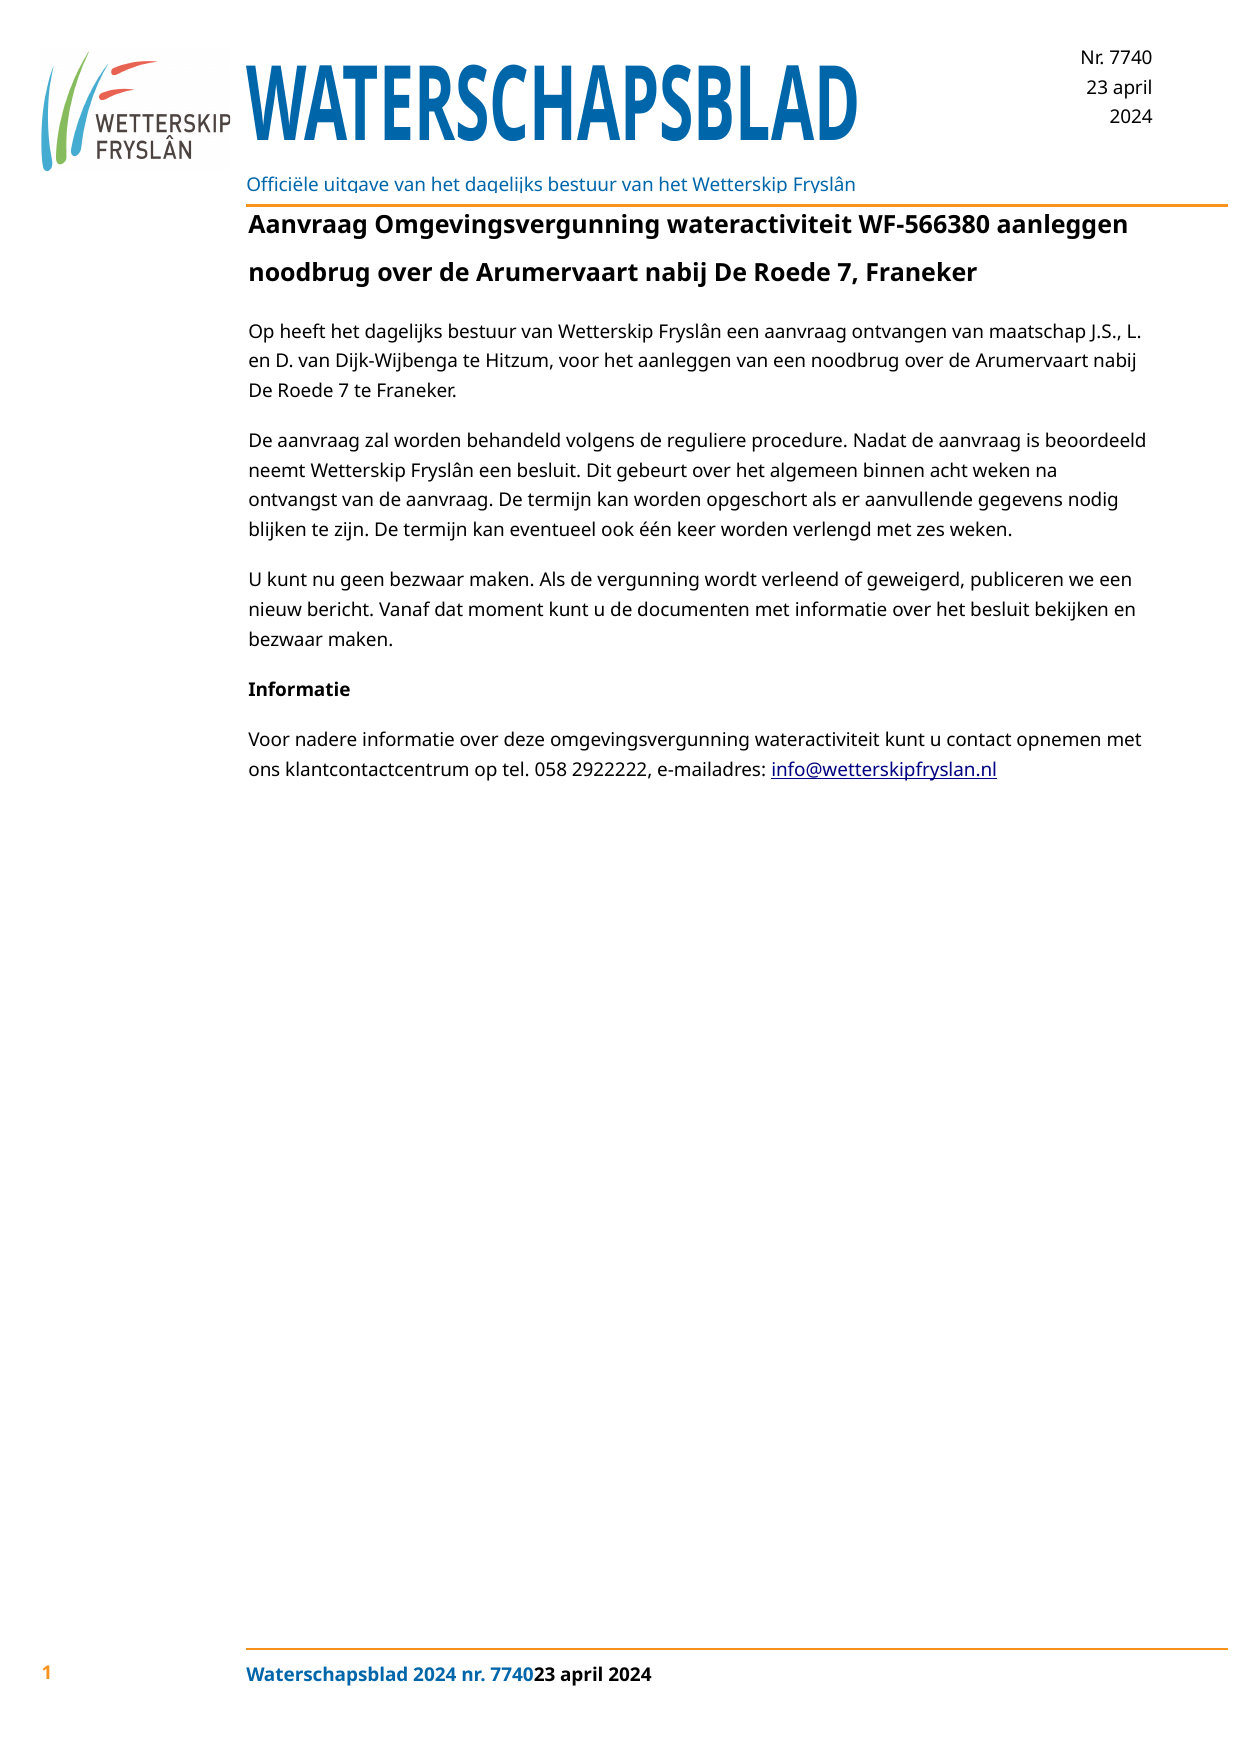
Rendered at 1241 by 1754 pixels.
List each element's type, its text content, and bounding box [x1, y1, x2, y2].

picture [41, 47, 231, 172]
text De aanvraag zal worden behandeld volgens de reguliere procedure. Nadat de aanvraag is beoordeeld neemt Wetterskip Fryslân een besluit. Dit gebeurt over het algemeen binnen acht weken na ontvangst van de aanvraag. De termijn kan worden opgeschort als er aanvullende gegevens nodig blijken te zijn. De termijn kan eventueel ook één keer worden verlengd met zes weken. [248, 427, 1152, 542]
text Informatie [248, 676, 1152, 702]
text Aanvraag Omgevingsvergunning wateractiviteit WF-566380 aanleggen noodbrug over de Arumervaart nabij De Roede 7, Franeker [248, 207, 1152, 288]
text U kunt nu geen bezwaar maken. Als de vergunning wordt verleend of geweigerd, publiceren we een nieuw bericht. Vanaf dat moment kunt u de documenten met informatie over het besluit bekijken en bezwaar maken. [248, 567, 1152, 652]
text Op heeft het dagelijks bestuur van Wetterskip Fryslân een aanvraag ontvangen van maatschap J.S., L. en D. van Dijk-Wijbenga te Hitzum, voor het aanleggen van een noodbrug over de Arumervaart nabij De Roede 7 te Franeker. [248, 318, 1152, 403]
text Voor nadere informatie over deze omgevingsvergunning wateractiviteit kunt u contact opnemen met ons klantcontactcentrum op tel. 058 2922222, e-mailadres: info@wetterskipfryslan.nl [248, 727, 1152, 782]
